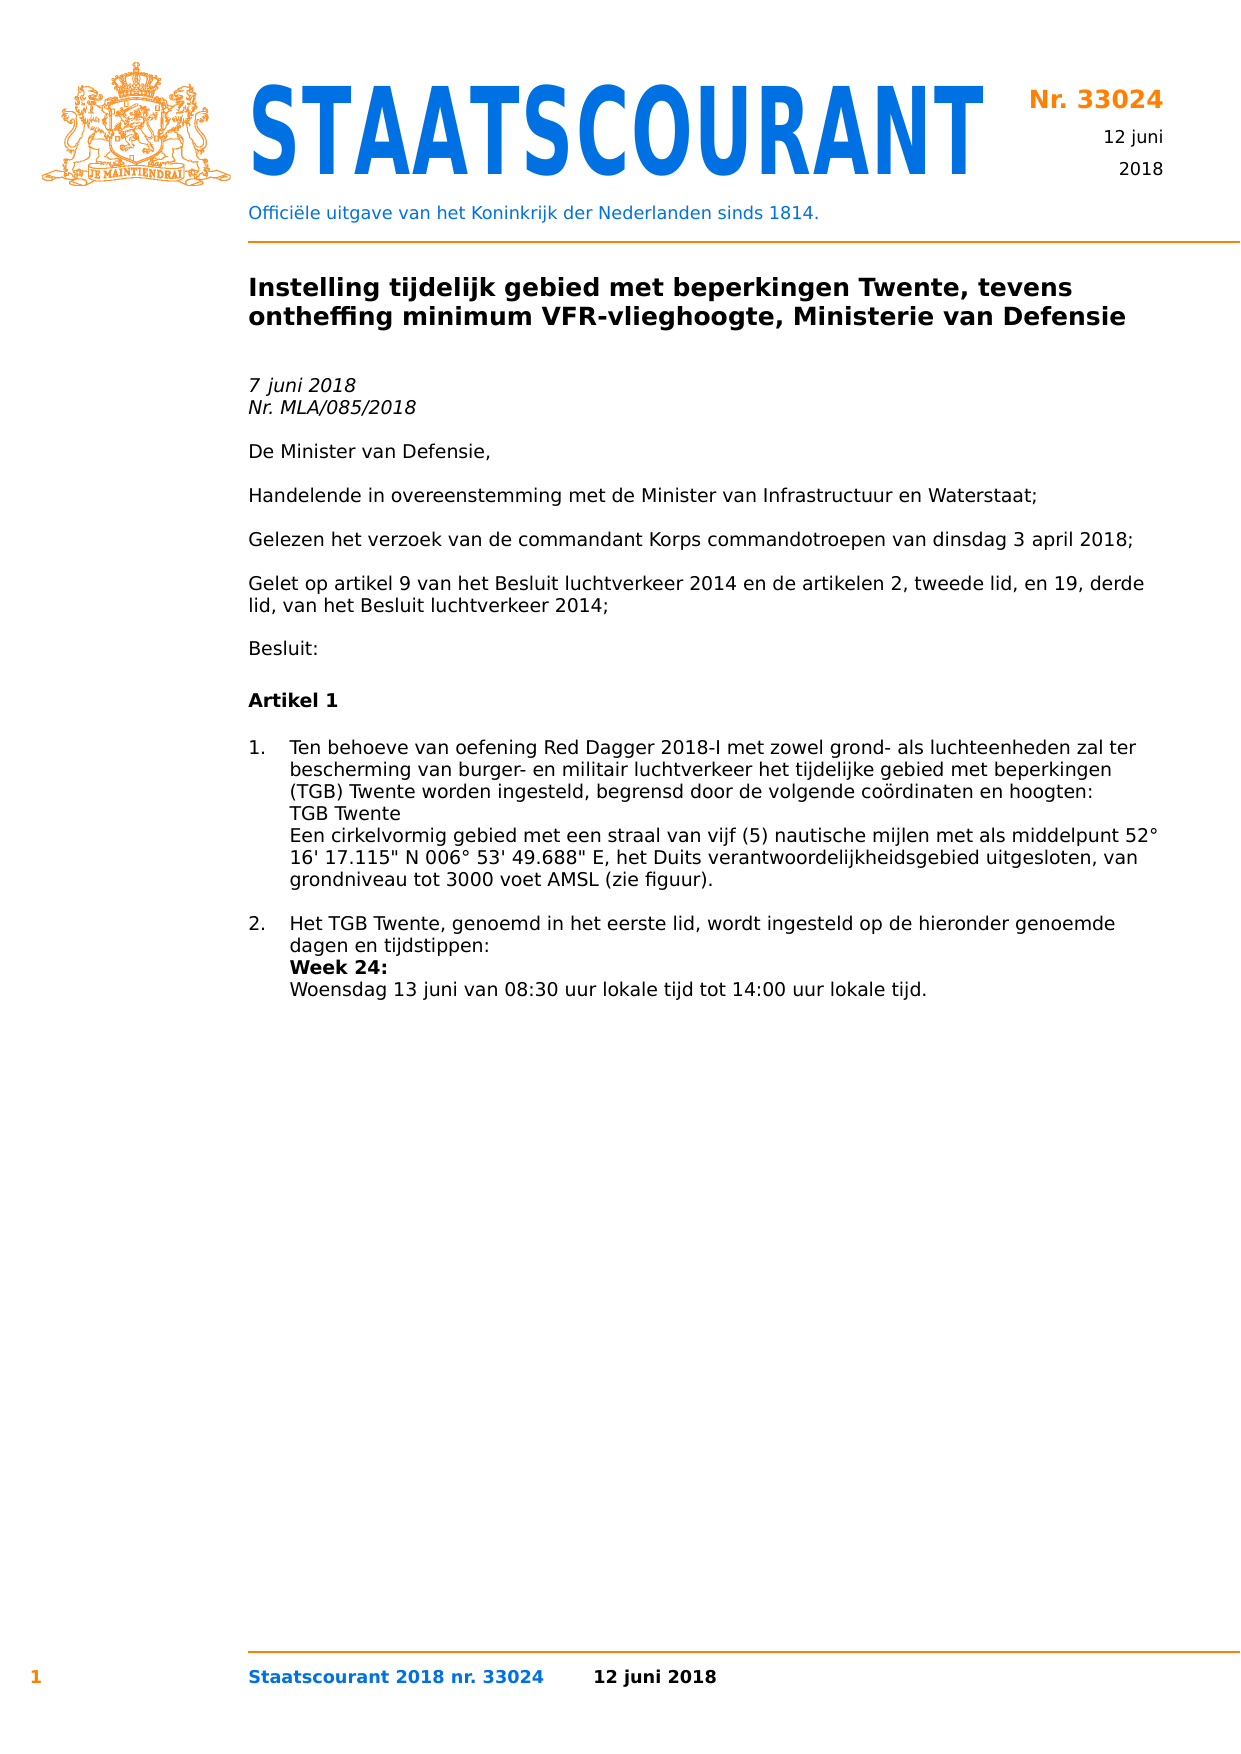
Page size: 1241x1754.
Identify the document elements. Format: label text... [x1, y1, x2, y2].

text Gelet op artikel 9 van het Besluit luchtverkeer 2014 en de artikelen 2, tweede lid, en 19, derde lid, van het Besluit luchtverkeer 2014; [248, 572, 1163, 616]
table_cell Officiële uitgave van het Koninkrijk der Nederlanden sinds 1814. [248, 203, 1240, 241]
table_header STAATSCOURANT [248, 62, 998, 203]
text Woensdag 13 juni van 08:30 uur lokale tijd tot 14:00 uur lokale tijd. [289, 979, 1163, 1001]
text Week 24: [289, 957, 1163, 979]
subtitle Artikel 1 [248, 690, 1163, 712]
text Handelende in overeenstemming met de Minister van Infrastructuur en Waterstaat; [248, 485, 1163, 507]
text 1. Ten behoeve van oefening Red Dagger 2018-I met zowel grond- als luchteenheden zal ter bescherming van burger- en militair luchtverkeer het tijdelijke gebied met beperkingen (TGB) Twente worden ingesteld, begrensd door de volgende coördinaten en hoogten: [248, 737, 1163, 803]
text Gelezen het verzoek van de commandant Korps commandotroepen van dinsdag 3 april 2018; [248, 529, 1163, 551]
table_header [25, 62, 248, 241]
text De Minister van Defensie, [248, 441, 1163, 463]
text Een cirkelvormig gebied met een straal van vijf (5) nautische mijlen met als middelpunt 52° 16' 17.115" N 006° 53' 49.688" E, het Duits verantwoordelijkheidsgebied uitgesloten, van grondniveau tot 3000 voet AMSL (zie figuur). [289, 825, 1163, 891]
text 7 juni 2018 [248, 375, 1163, 397]
text Besluit: [248, 638, 1163, 660]
text TGB Twente [289, 803, 1163, 825]
text 2. Het TGB Twente, genoemd in het eerste lid, wordt ingesteld op de hieronder genoemde dagen en tijdstippen: [248, 913, 1163, 957]
table_cell 2018 [998, 153, 1240, 203]
table_cell 12 juni [998, 121, 1240, 153]
text Nr. MLA/085/2018 [248, 397, 1163, 419]
table_header Nr. 33024 [998, 62, 1240, 121]
subtitle Instelling tijdelijk gebied met beperkingen Twente, tevens ontheffing minimum VFR-vlieghoogte, Ministerie van Defensie [248, 273, 1163, 331]
picture [41, 62, 231, 186]
